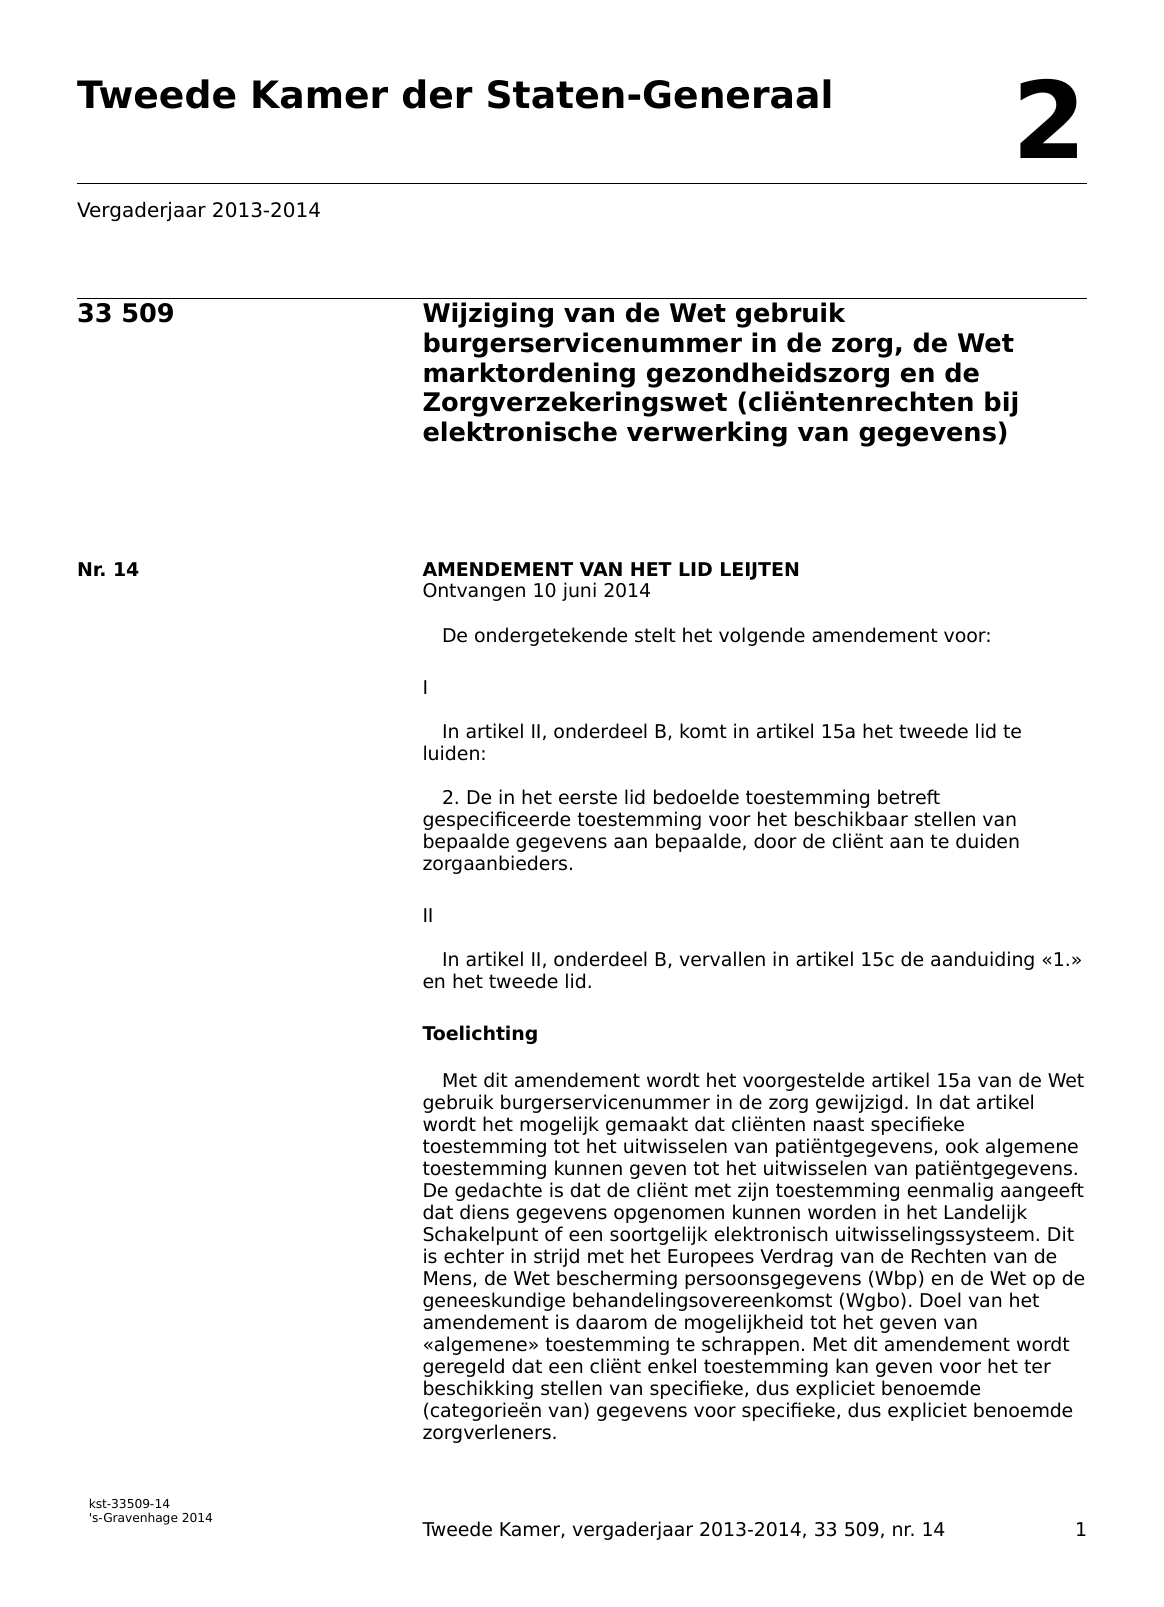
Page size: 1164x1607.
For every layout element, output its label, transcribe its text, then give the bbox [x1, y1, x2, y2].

text kst-33509-14 [88, 1497, 323, 1511]
text Met dit amendement wordt het voorgestelde artikel 15a van de Wet gebruik burgerservicenummer in de zorg gewijzigd. In dat artikel wordt het mogelijk gemaakt dat cliënten naast specifieke toestemming tot het uitwisselen van patiëntgegevens, ook algemene toestemming kunnen geven tot het uitwisselen van patiëntgegevens. De gedachte is dat de cliënt met zijn toestemming eenmalig aangeeft dat diens gegevens opgenomen kunnen worden in het Landelijk Schakelpunt of een soortgelijk elektronisch uitwisselingssysteem. Dit is echter in strijd met het Europees Verdrag van de Rechten van de Mens, de Wet bescherming persoonsgegevens (Wbp) en de Wet op de geneeskundige behandelingsovereenkomst (Wgbo). Doel van het amendement is daarom de mogelijkheid tot het geven van «algemene» toestemming te schrappen. Met dit amendement wordt geregeld dat een cliënt enkel toestemming kan geven voor het ter beschikking stellen van specifieke, dus expliciet benoemde (categorieën van) gegevens voor specifieke, dus expliciet benoemde zorgverleners. [422, 1070, 1087, 1443]
table_cell Vergaderjaar 2013-2014 [77, 184, 1087, 298]
subtitle Toelichting [422, 1023, 1087, 1045]
table_header Tweede Kamer der Staten-Generaal [77, 59, 886, 183]
text De ondergetekende stelt het volgende amendement voor: [422, 624, 1087, 647]
text 2. De in het eerste lid bedoelde toestemming betreft gespecificeerde toestemming voor het beschikbaar stellen van bepaalde gegevens aan bepaalde, door de cliënt aan te duiden zorgaanbieders. [422, 787, 1087, 875]
text Ontvangen 10 juni 2014 [422, 580, 1087, 602]
table_header 2 [886, 59, 1087, 183]
text In artikel II, onderdeel B, komt in artikel 15a het tweede lid te luiden: [422, 721, 1087, 765]
subtitle II [422, 905, 1087, 927]
subtitle Nr. 14 AMENDEMENT VAN HET LID LEIJTEN [77, 558, 1087, 580]
text 's-Gravenhage 2014 [88, 1511, 323, 1525]
subtitle I [422, 677, 1087, 698]
subtitle 33 509 Wijziging van de Wet gebruik burgerservicenummer in de zorg, de Wet marktordening gezondheidszorg en de Zorgverzekeringswet (cliëntenrechten bij elektronische verwerking van gegevens) [77, 299, 1087, 447]
text In artikel II, onderdeel B, vervallen in artikel 15c de aanduiding «1.» en het tweede lid. [422, 949, 1087, 993]
